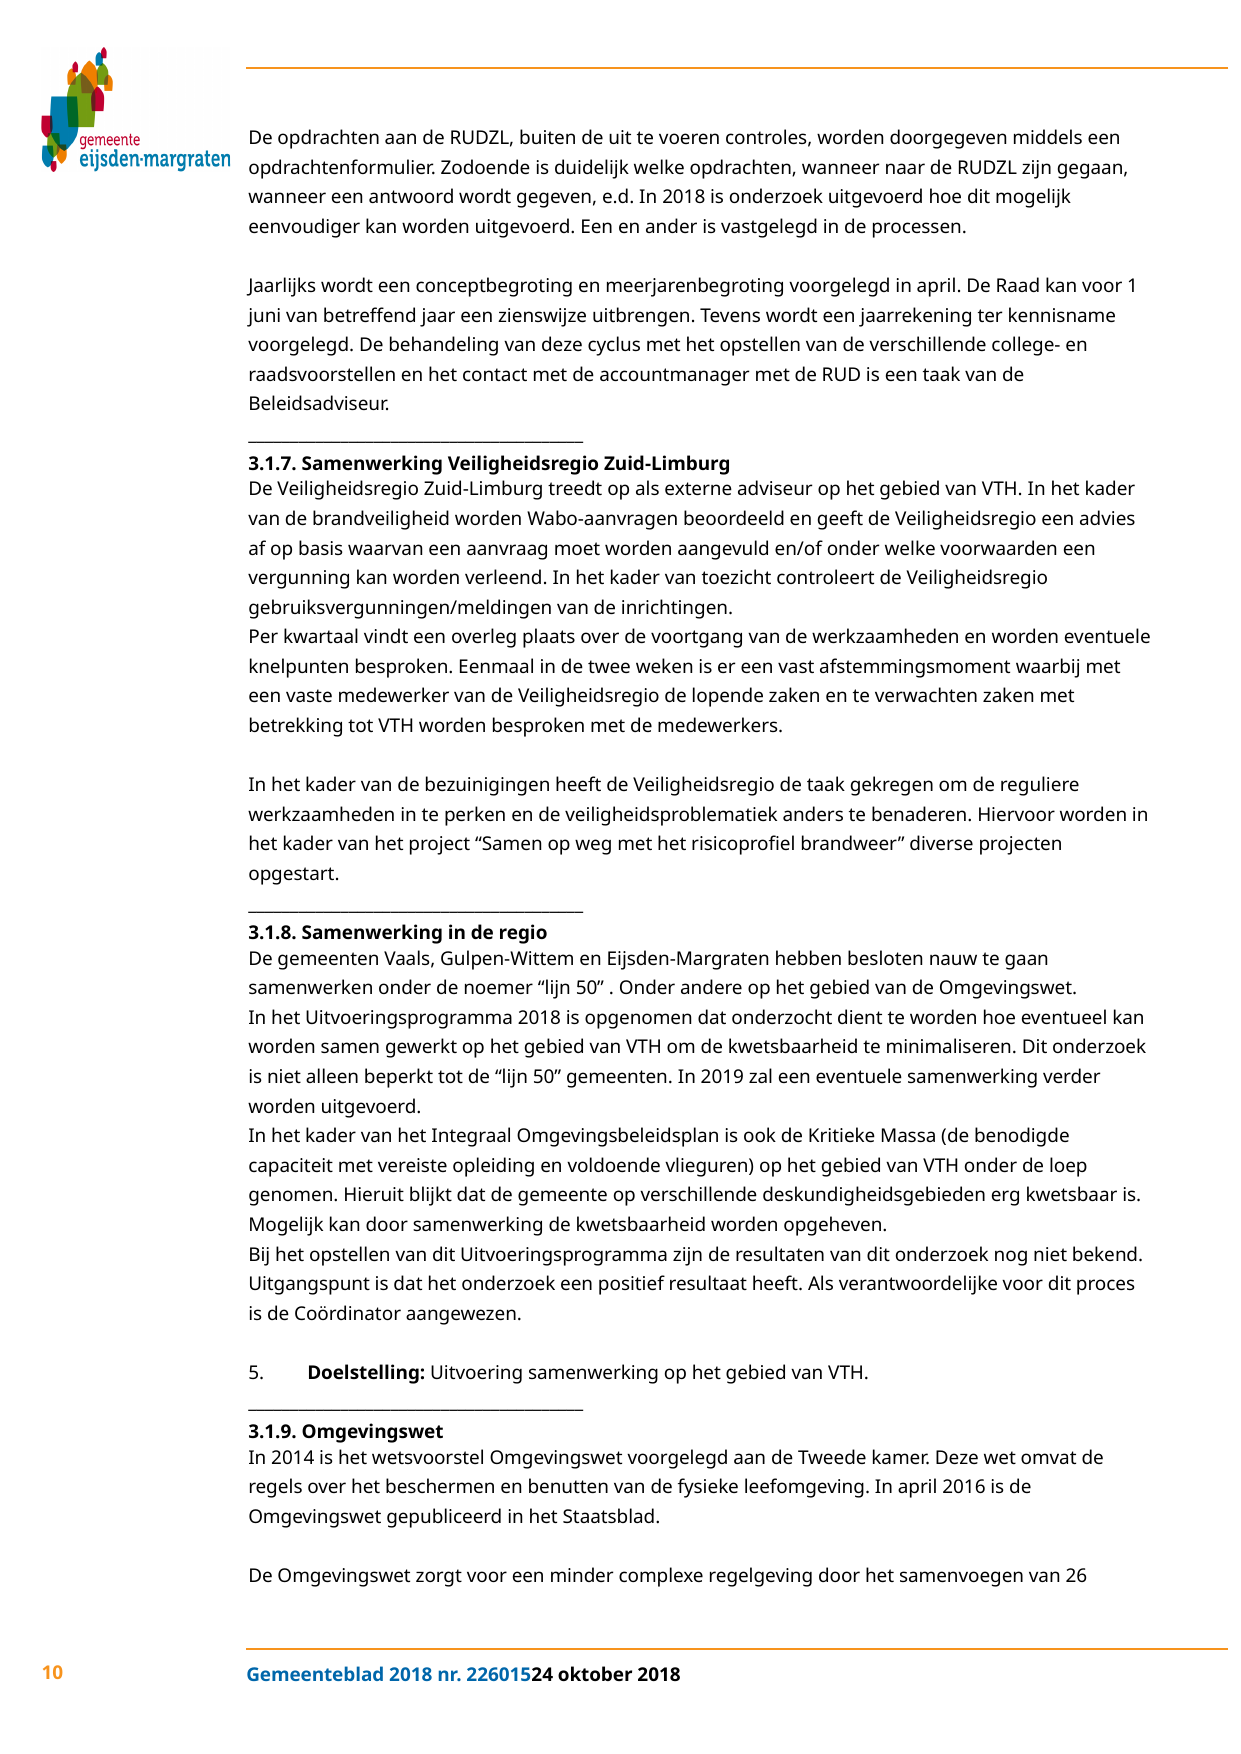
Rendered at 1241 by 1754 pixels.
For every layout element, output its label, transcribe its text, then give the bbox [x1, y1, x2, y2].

list Doelstelling: Uitvoering samenwerking op het gebied van VTH. [248, 1359, 1152, 1385]
text Bij het opstellen van dit Uitvoeringsprogramma zijn de resultaten van dit onderzoek nog niet bekend. Uitgangspunt is dat het onderzoek een positief resultaat heeft. Als verantwoordelijke voor dit proces is de Coördinator aangewezen. [248, 1241, 1152, 1326]
text De Omgevingswet zorgt voor een minder complexe regelgeving door het samenvoegen van 26 [248, 1562, 1152, 1588]
text 3.1.9. Omgevingswet [248, 1418, 1152, 1444]
picture [41, 47, 231, 172]
text In het kader van het Integraal Omgevingsbeleidsplan is ook de Kritieke Massa (de benodigde capaciteit met vereiste opleiding en voldoende vlieguren) op het gebied van VTH onder de loep genomen. Hieruit blijkt dat de gemeente op verschillende deskundigheidsgebieden erg kwetsbaar is. Mogelijk kan door samenwerking de kwetsbaarheid worden opgeheven. [248, 1122, 1152, 1237]
text ________________________________________ [248, 420, 1152, 446]
text 3.1.7. Samenwerking Veiligheidsregio Zuid-Limburg [248, 450, 1152, 476]
text ________________________________________ [248, 1389, 1152, 1414]
text In het kader van de bezuinigingen heeft de Veiligheidsregio de taak gekregen om de reguliere werkzaamheden in te perken en de veiligheidsproblematiek anders te benaderen. Hiervoor worden in het kader van het project “Samen op weg met het risicoprofiel brandweer” diverse projecten opgestart. [248, 771, 1152, 886]
text In het Uitvoeringsprogramma 2018 is opgenomen dat onderzocht dient te worden hoe eventueel kan worden samen gewerkt op het gebied van VTH om de kwetsbaarheid te minimaliseren. Dit onderzoek is niet alleen beperkt tot de “lijn 50” gemeenten. In 2019 zal een eventuele samenwerking verder worden uitgevoerd. [248, 1004, 1152, 1119]
text De Veiligheidsregio Zuid-Limburg treedt op als externe adviseur op het gebied van VTH. In het kader van de brandveiligheid worden Wabo-aanvragen beoordeeld en geeft de Veiligheidsregio een advies af op basis waarvan een aanvraag moet worden aangevuld en/of onder welke voorwaarden een vergunning kan worden verleend. In het kader van toezicht controleert de Veiligheidsregio gebruiksvergunningen/meldingen van de inrichtingen. [248, 476, 1152, 619]
text De gemeenten Vaals, Gulpen-Wittem en Eijsden-Margraten hebben besloten nauw te gaan samenwerken onder de noemer “lijn 50” . Onder andere op het gebied van de Omgevingswet. [248, 945, 1152, 1000]
text Per kwartaal vindt een overleg plaats over de voortgang van de werkzaamheden en worden eventuele knelpunten besproken. Eenmaal in de twee weken is er een vast afstemmingsmoment waarbij met een vaste medewerker van de Veiligheidsregio de lopende zaken en te verwachten zaken met betrekking tot VTH worden besproken met de medewerkers. [248, 623, 1152, 738]
text 3.1.8. Samenwerking in de regio [248, 919, 1152, 945]
text De opdrachten aan de RUDZL, buiten de uit te voeren controles, worden doorgegeven middels een opdrachtenformulier. Zodoende is duidelijk welke opdrachten, wanneer naar de RUDZL zijn gegaan, wanneer een antwoord wordt gegeven, e.d. In 2018 is onderzoek uitgevoerd hoe dit mogelijk eenvoudiger kan worden uitgevoerd. Een en ander is vastgelegd in de processen. [248, 124, 1152, 239]
text ________________________________________ [248, 890, 1152, 915]
text Jaarlijks wordt een conceptbegroting en meerjarenbegroting voorgelegd in april. De Raad kan voor 1 juni van betreffend jaar een zienswijze uitbrengen. Tevens wordt een jaarrekening ter kennisname voorgelegd. De behandeling van deze cyclus met het opstellen van de verschillende college- en raadsvoorstellen en het contact met de accountmanager met de RUD is een taak van de Beleidsadviseur. [248, 272, 1152, 416]
text In 2014 is het wetsvoorstel Omgevingswet voorgelegd aan de Tweede kamer. Deze wet omvat de regels over het beschermen en benutten van de fysieke leefomgeving. In april 2016 is de Omgevingswet gepubliceerd in het Staatsblad. [248, 1444, 1152, 1529]
